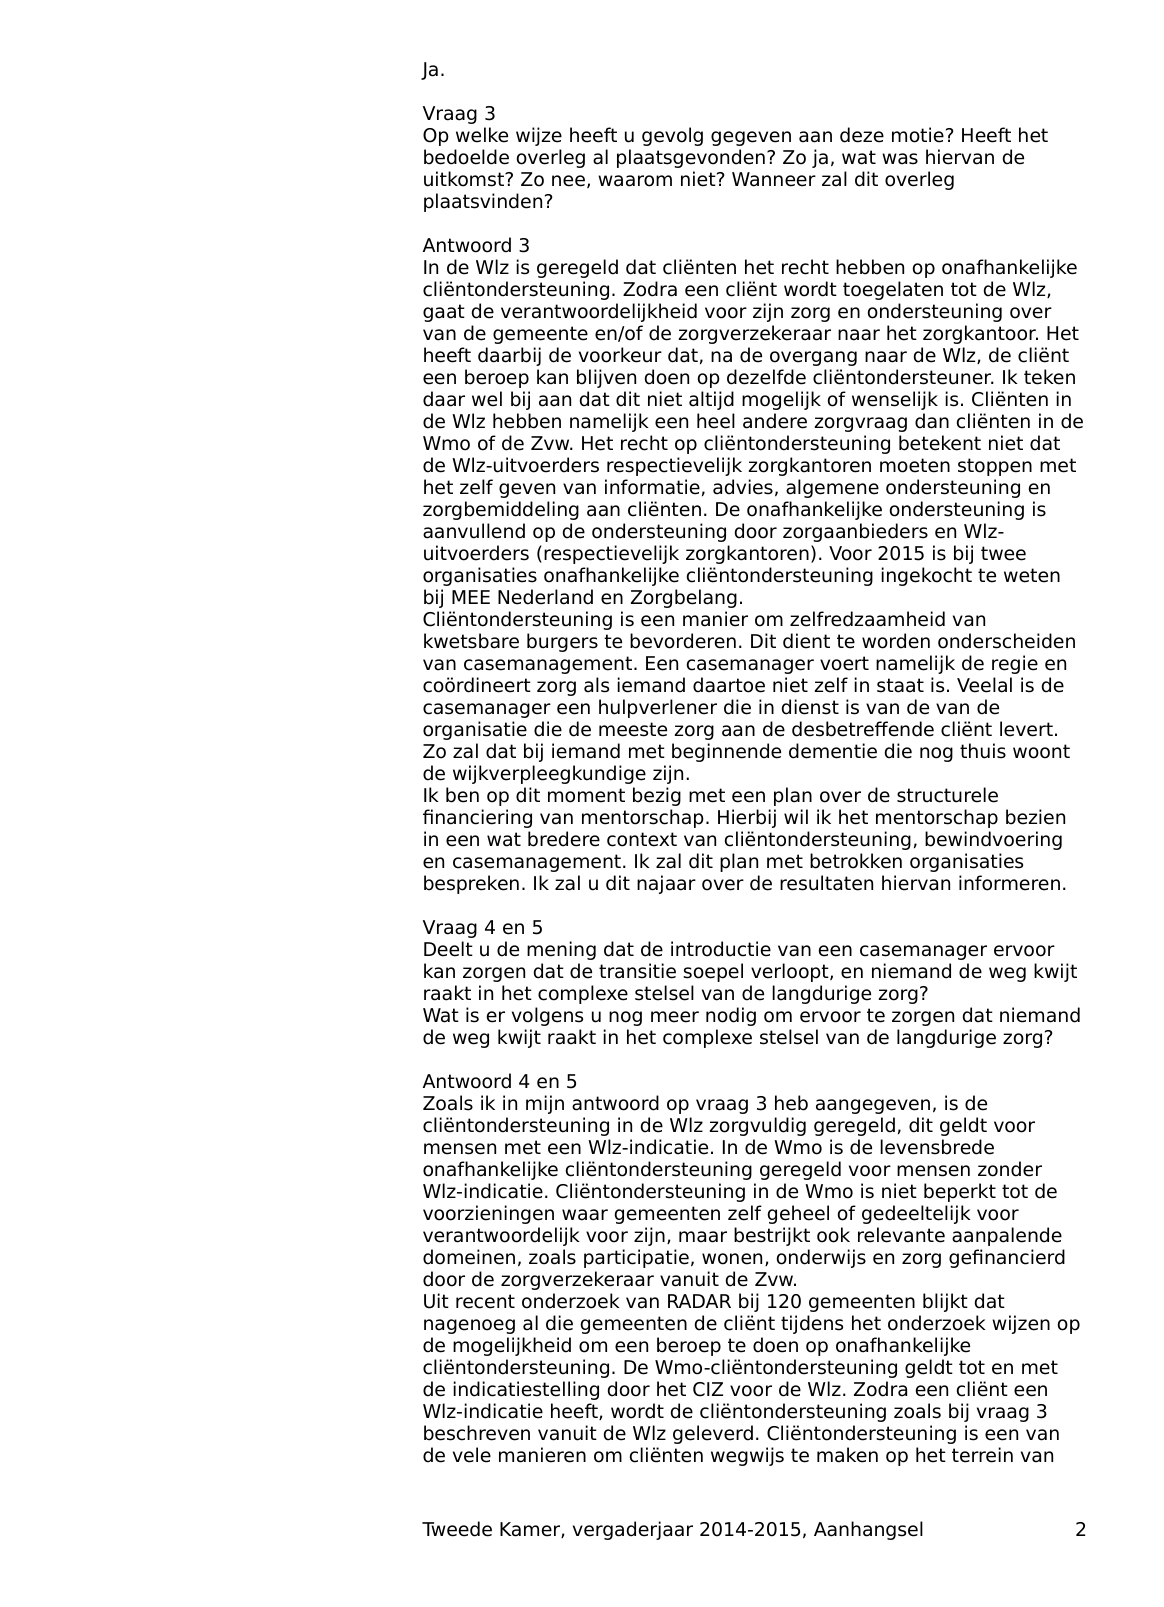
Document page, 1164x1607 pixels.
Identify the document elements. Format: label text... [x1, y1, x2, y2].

text Ja. [422, 59, 1087, 81]
text Deelt u de mening dat de introductie van een casemanager ervoor kan zorgen dat de transitie soepel verloopt, en niemand de weg kwijt raakt in het complexe stelsel van de langdurige zorg? [422, 939, 1087, 1005]
text Op welke wijze heeft u gevolg gegeven aan deze motie? Heeft het bedoelde overleg al plaatsgevonden? Zo ja, wat was hiervan de uitkomst? Zo nee, waarom niet? Wanneer zal dit overleg plaatsvinden? [422, 125, 1087, 213]
text Uit recent onderzoek van RADAR bij 120 gemeenten blijkt dat nagenoeg al die gemeenten de cliënt tijdens het onderzoek wijzen op de mogelijkheid om een beroep te doen op onafhankelijke cliëntondersteuning. De Wmo-cliëntondersteuning geldt tot en met de indicatiestelling door het CIZ voor de Wlz. Zodra een cliënt een Wlz-indicatie heeft, wordt de cliëntondersteuning zoals bij vraag 3 beschreven vanuit de Wlz geleverd. Cliëntondersteuning is een van de vele manieren om cliënten wegwijs te maken op het terrein van [422, 1291, 1087, 1467]
text Vraag 3 [422, 103, 1087, 125]
text Zoals ik in mijn antwoord op vraag 3 heb aangegeven, is de cliëntondersteuning in de Wlz zorgvuldig geregeld, dit geldt voor mensen met een Wlz-indicatie. In de Wmo is de levensbrede onafhankelijke cliëntondersteuning geregeld voor mensen zonder Wlz-indicatie. Cliëntondersteuning in de Wmo is niet beperkt tot de voorzieningen waar gemeenten zelf geheel of gedeeltelijk voor verantwoordelijk voor zijn, maar bestrijkt ook relevante aanpalende domeinen, zoals participatie, wonen, onderwijs en zorg gefinancierd door de zorgverzekeraar vanuit de Zvw. [422, 1093, 1087, 1291]
text In de Wlz is geregeld dat cliënten het recht hebben op onafhankelijke cliëntondersteuning. Zodra een cliënt wordt toegelaten tot de Wlz, gaat de verantwoordelijkheid voor zijn zorg en ondersteuning over van de gemeente en/of de zorgverzekeraar naar het zorgkantoor. Het heeft daarbij de voorkeur dat, na de overgang naar de Wlz, de cliënt een beroep kan blijven doen op dezelfde cliëntondersteuner. Ik teken daar wel bij aan dat dit niet altijd mogelijk of wenselijk is. Cliënten in de Wlz hebben namelijk een heel andere zorgvraag dan cliënten in de Wmo of de Zvw. Het recht op cliëntondersteuning betekent niet dat de Wlz-uitvoerders respectievelijk zorgkantoren moeten stoppen met het zelf geven van informatie, advies, algemene ondersteuning en zorgbemiddeling aan cliënten. De onafhankelijke ondersteuning is aanvullend op de ondersteuning door zorgaanbieders en Wlz-uitvoerders (respectievelijk zorgkantoren). Voor 2015 is bij twee organisaties onafhankelijke cliëntondersteuning ingekocht te weten bij MEE Nederland en Zorgbelang. [422, 257, 1087, 609]
text Cliëntondersteuning is een manier om zelfredzaamheid van kwetsbare burgers te bevorderen. Dit dient te worden onderscheiden van casemanagement. Een casemanager voert namelijk de regie en coördineert zorg als iemand daartoe niet zelf in staat is. Veelal is de casemanager een hulpverlener die in dienst is van de van de organisatie die de meeste zorg aan de desbetreffende cliënt levert. Zo zal dat bij iemand met beginnende dementie die nog thuis woont de wijkverpleegkundige zijn. [422, 609, 1087, 785]
text Antwoord 4 en 5 [422, 1071, 1087, 1093]
text Ik ben op dit moment bezig met een plan over de structurele financiering van mentorschap. Hierbij wil ik het mentorschap bezien in een wat bredere context van cliëntondersteuning, bewindvoering en casemanagement. Ik zal dit plan met betrokken organisaties bespreken. Ik zal u dit najaar over de resultaten hiervan informeren. [422, 785, 1087, 895]
text Antwoord 3 [422, 235, 1087, 257]
text Vraag 4 en 5 [422, 917, 1087, 939]
text Wat is er volgens u nog meer nodig om ervoor te zorgen dat niemand de weg kwijt raakt in het complexe stelsel van de langdurige zorg? [422, 1005, 1087, 1049]
